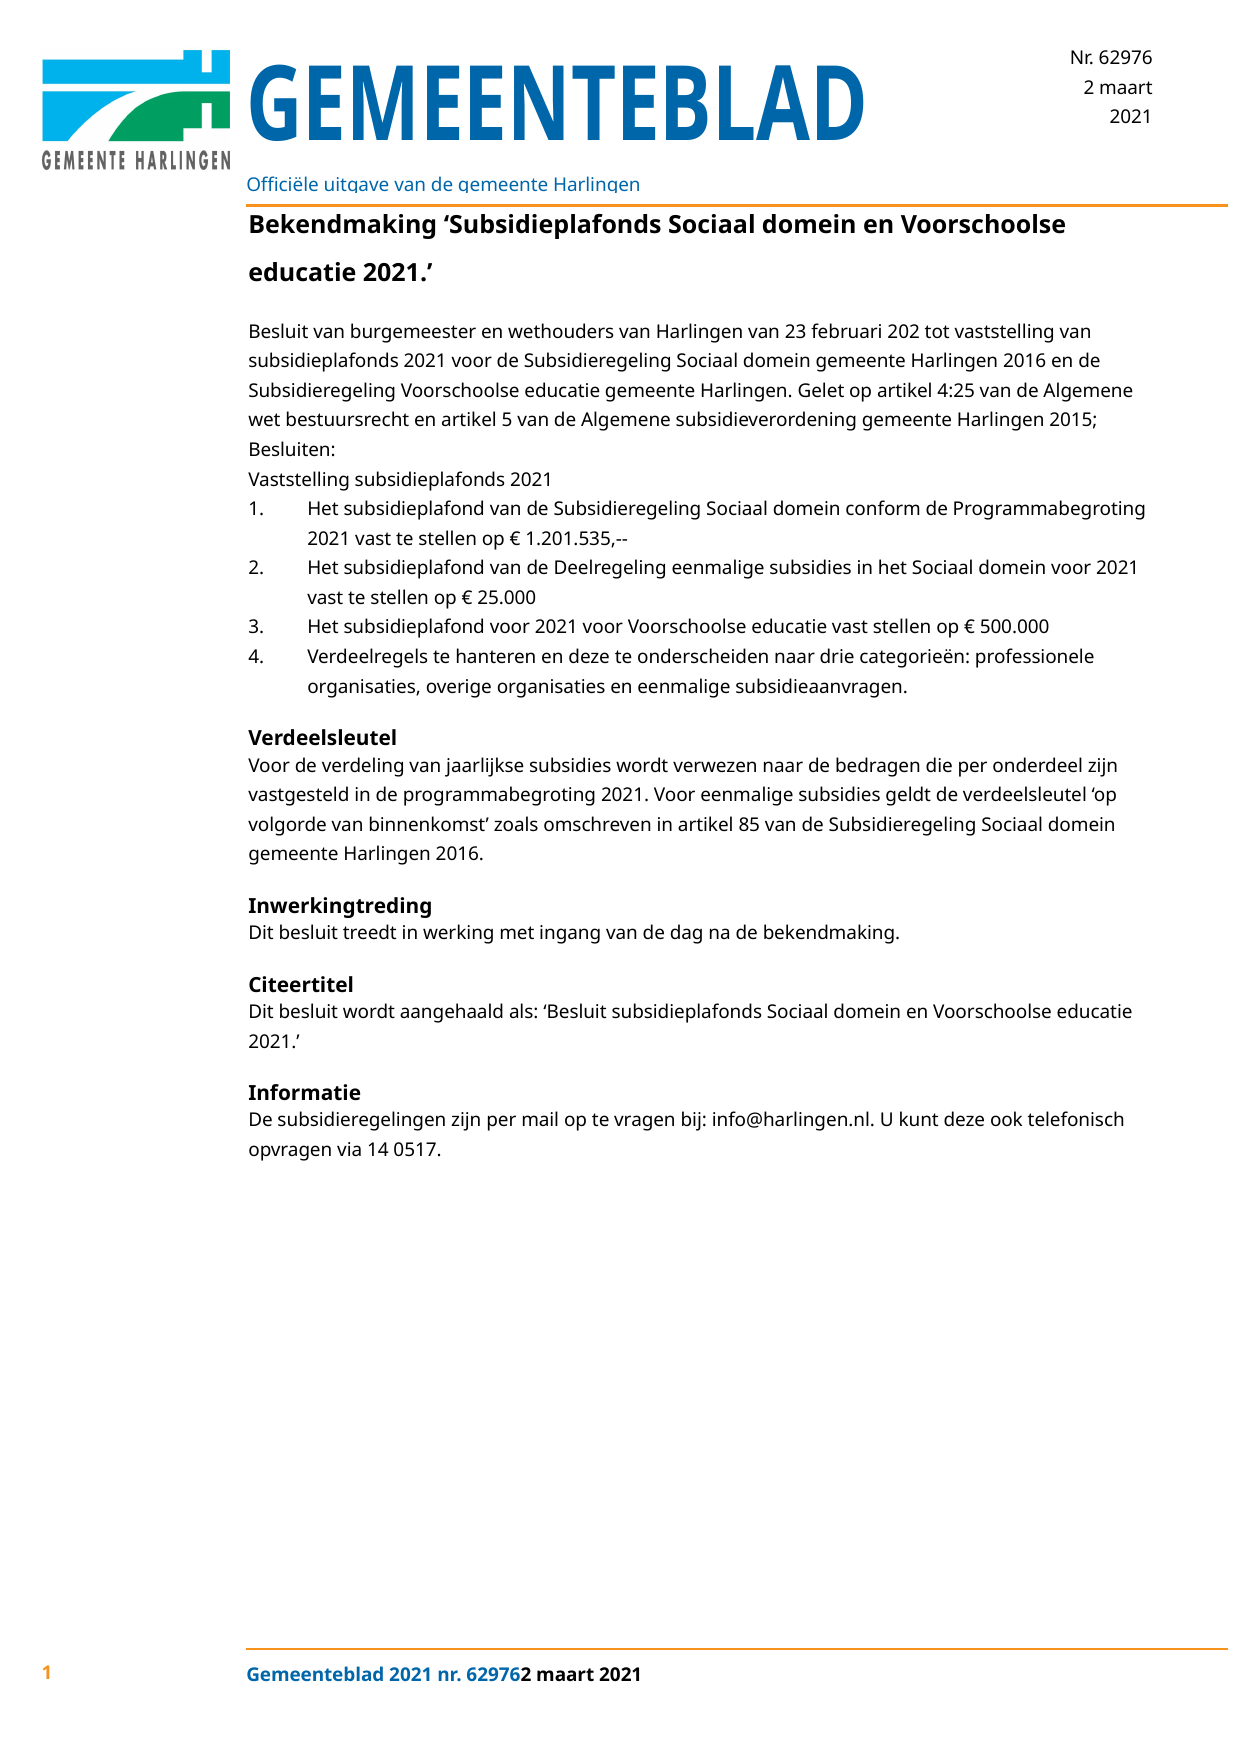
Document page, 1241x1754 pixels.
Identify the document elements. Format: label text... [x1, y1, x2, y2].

text Bekendmaking ‘Subsidieplafonds Sociaal domein en Voorschoolse educatie 2021.’ [248, 207, 1152, 288]
text Dit besluit treedt in werking met ingang van de dag na de bekendmaking. [248, 919, 1152, 945]
picture [41, 47, 231, 172]
text Besluiten: [248, 436, 1152, 462]
text Informatie [248, 1078, 1152, 1107]
text De subsidieregelingen zijn per mail op te vragen bij: info@harlingen.nl. U kunt deze ook telefonisch opvragen via 14 0517. [248, 1107, 1152, 1162]
text Verdeelsleutel [248, 723, 1152, 752]
text Voor de verdeling van jaarlijkse subsidies wordt verwezen naar de bedragen die per onderdeel zijn vastgesteld in de programmabegroting 2021. Voor eenmalige subsidies geldt de verdeelsleutel ‘op volgorde van binnenkomst’ zoals omschreven in artikel 85 van de Subsidieregeling Sociaal domein gemeente Harlingen 2016. [248, 752, 1152, 866]
list Het subsidieplafond van de Subsidieregeling Sociaal domein conform de Programmabegroting 2021 vast te stellen op € 1.201.535,-- [248, 495, 1152, 551]
list Verdeelregels te hanteren en deze te onderscheiden naar drie categorieën: professionele organisaties, overige organisaties en eenmalige subsidieaanvragen. [248, 643, 1152, 699]
list Het subsidieplafond van de Deelregeling eenmalige subsidies in het Sociaal domein voor 2021 vast te stellen op € 25.000 [248, 554, 1152, 610]
text Vaststelling subsidieplafonds 2021 [248, 466, 1152, 492]
text Citeertitel [248, 970, 1152, 998]
text Dit besluit wordt aangehaald als: ‘Besluit subsidieplafonds Sociaal domein en Voorschoolse educatie 2021.’ [248, 998, 1152, 1053]
text Inwerkingtreding [248, 891, 1152, 919]
list Het subsidieplafond voor 2021 voor Voorschoolse educatie vast stellen op € 500.000 [248, 614, 1152, 639]
text Besluit van burgemeester en wethouders van Harlingen van 23 februari 202 tot vaststelling van subsidieplafonds 2021 voor de Subsidieregeling Sociaal domein gemeente Harlingen 2016 en de Subsidieregeling Voorschoolse educatie gemeente Harlingen. Gelet op artikel 4:25 van de Algemene wet bestuursrecht en artikel 5 van de Algemene subsidieverordening gemeente Harlingen 2015; [248, 318, 1152, 432]
